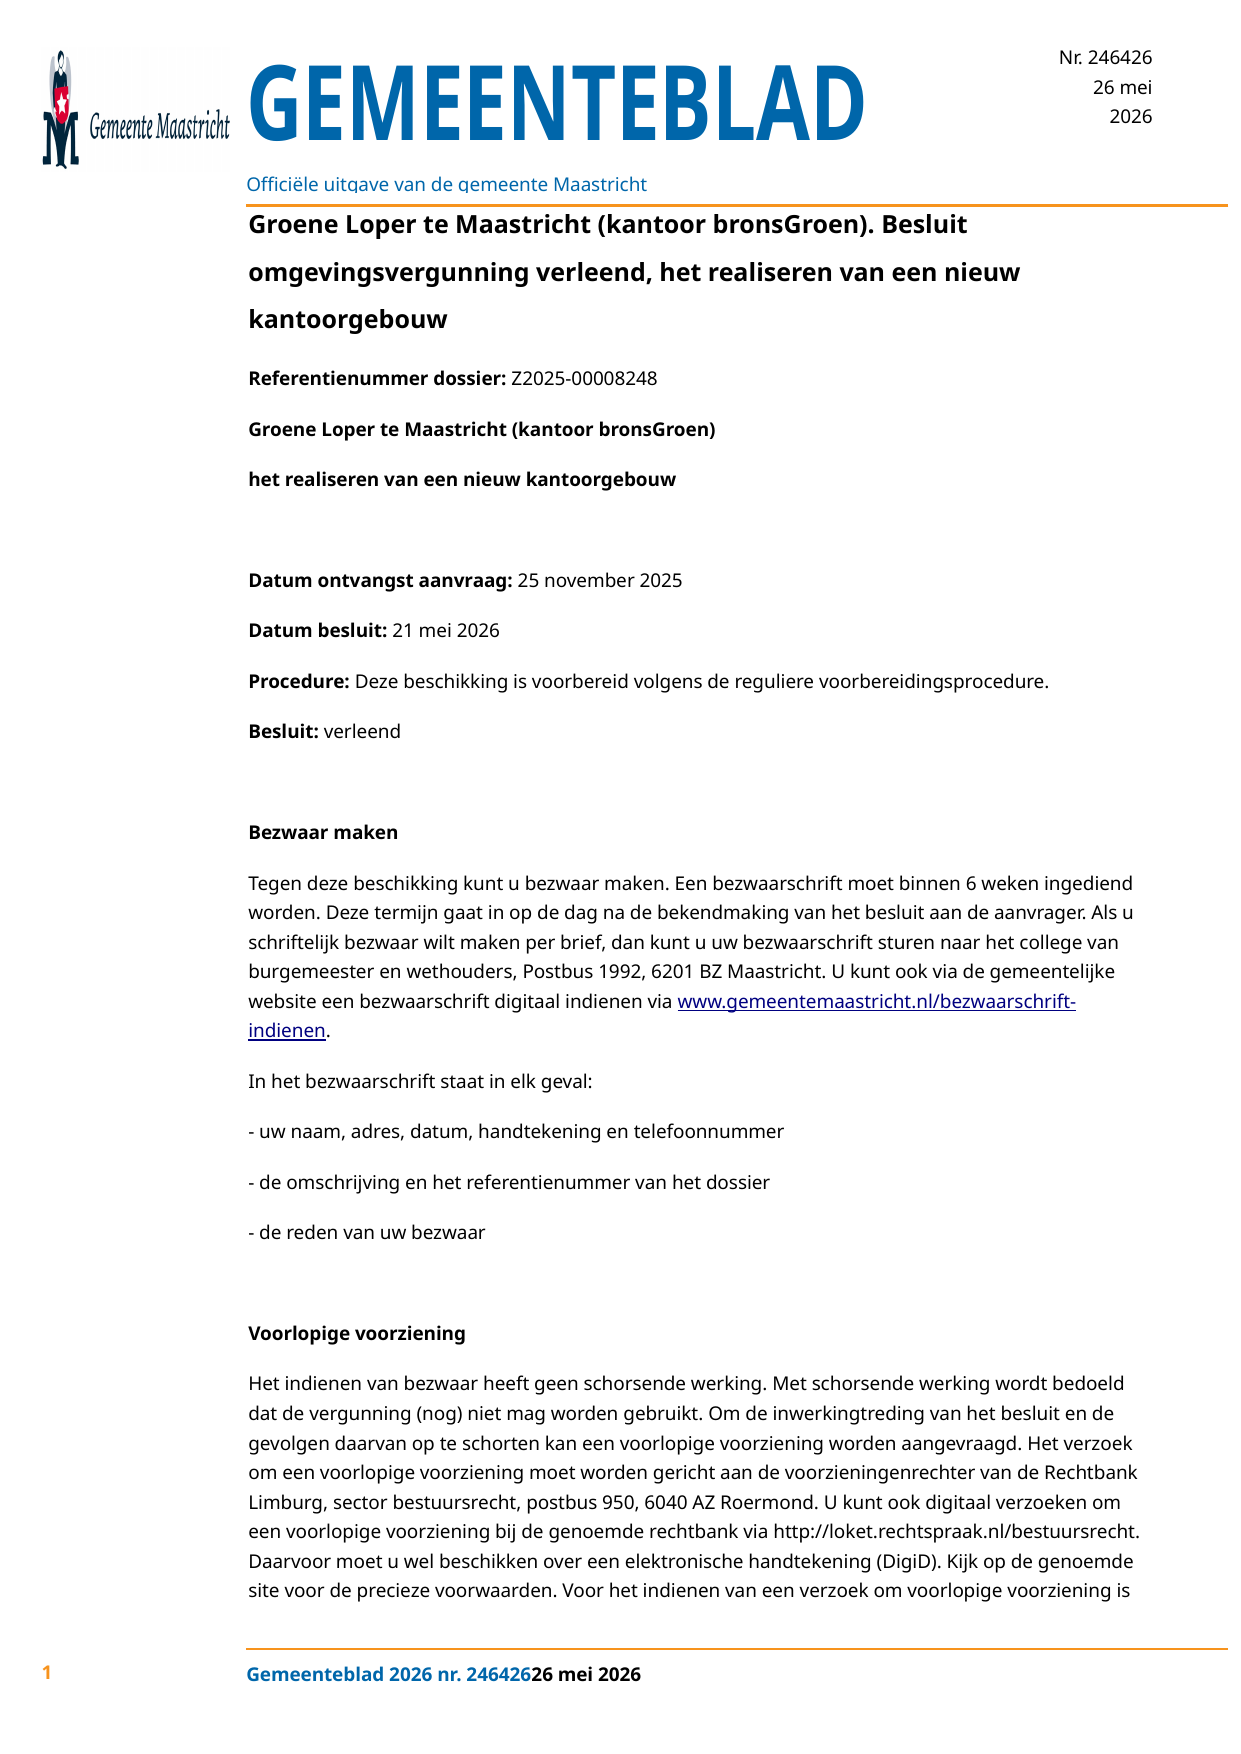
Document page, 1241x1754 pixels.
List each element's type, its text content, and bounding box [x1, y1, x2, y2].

text Groene Loper te Maastricht (kantoor bronsGroen). Besluit omgevingsvergunning verleend, het realiseren van een nieuw kantoorgebouw [248, 207, 1152, 336]
text - de reden van uw bezwaar [248, 1219, 1152, 1245]
picture [41, 47, 231, 172]
text het realiseren van een nieuw kantoorgebouw [248, 466, 1152, 492]
text Referentienummer dossier: Z2025-00008248 [248, 366, 1152, 391]
text Het indienen van bezwaar heeft geen schorsende werking. Met schorsende werking wordt bedoeld dat de vergunning (nog) niet mag worden gebruikt. Om de inwerkingtreding van het besluit en de gevolgen daarvan op te schorten kan een voorlopige voorziening worden aangevraagd. Het verzoek om een voorlopige voorziening moet worden gericht aan de voorzieningenrechter van de Rechtbank Limburg, sector bestuursrecht, postbus 950, 6040 AZ Roermond. U kunt ook digitaal verzoeken om een voorlopige voorziening bij de genoemde rechtbank via http://loket.rechtspraak.nl/bestuursrecht. Daarvoor moet u wel beschikken over een elektronische handtekening (DigiD). Kijk op de genoemde site voor de precieze voorwaarden. Voor het indienen van een verzoek om voorlopige voorziening is [248, 1371, 1152, 1603]
text - uw naam, adres, datum, handtekening en telefoonnummer [248, 1118, 1152, 1144]
text Groene Loper te Maastricht (kantoor bronsGroen) [248, 416, 1152, 442]
text Procedure: Deze beschikking is voorbereid volgens de reguliere voorbereidingsprocedure. [248, 668, 1152, 694]
text Besluit: verleend [248, 718, 1152, 744]
text - de omschrijving en het referentienummer van het dossier [248, 1169, 1152, 1194]
text Tegen deze beschikking kunt u bezwaar maken. Een bezwaarschrift moet binnen 6 weken ingediend worden. Deze termijn gaat in op de dag na de bekendmaking van het besluit aan de aanvrager. Als u schriftelijk bezwaar wilt maken per brief, dan kunt u uw bezwaarschrift sturen naar het college van burgemeester en wethouders, Postbus 1992, 6201 BZ Maastricht. U kunt ook via de gemeentelijke website een bezwaarschrift digitaal indienen via www.gemeentemaastricht.nl/bezwaarschrift-indienen. [248, 870, 1152, 1043]
text In het bezwaarschrift staat in elk geval: [248, 1068, 1152, 1094]
text Datum besluit: 21 mei 2026 [248, 618, 1152, 643]
text Datum ontvangst aanvraag: 25 november 2025 [248, 567, 1152, 593]
text Voorlopige voorziening [248, 1320, 1152, 1346]
text Bezwaar maken [248, 819, 1152, 845]
